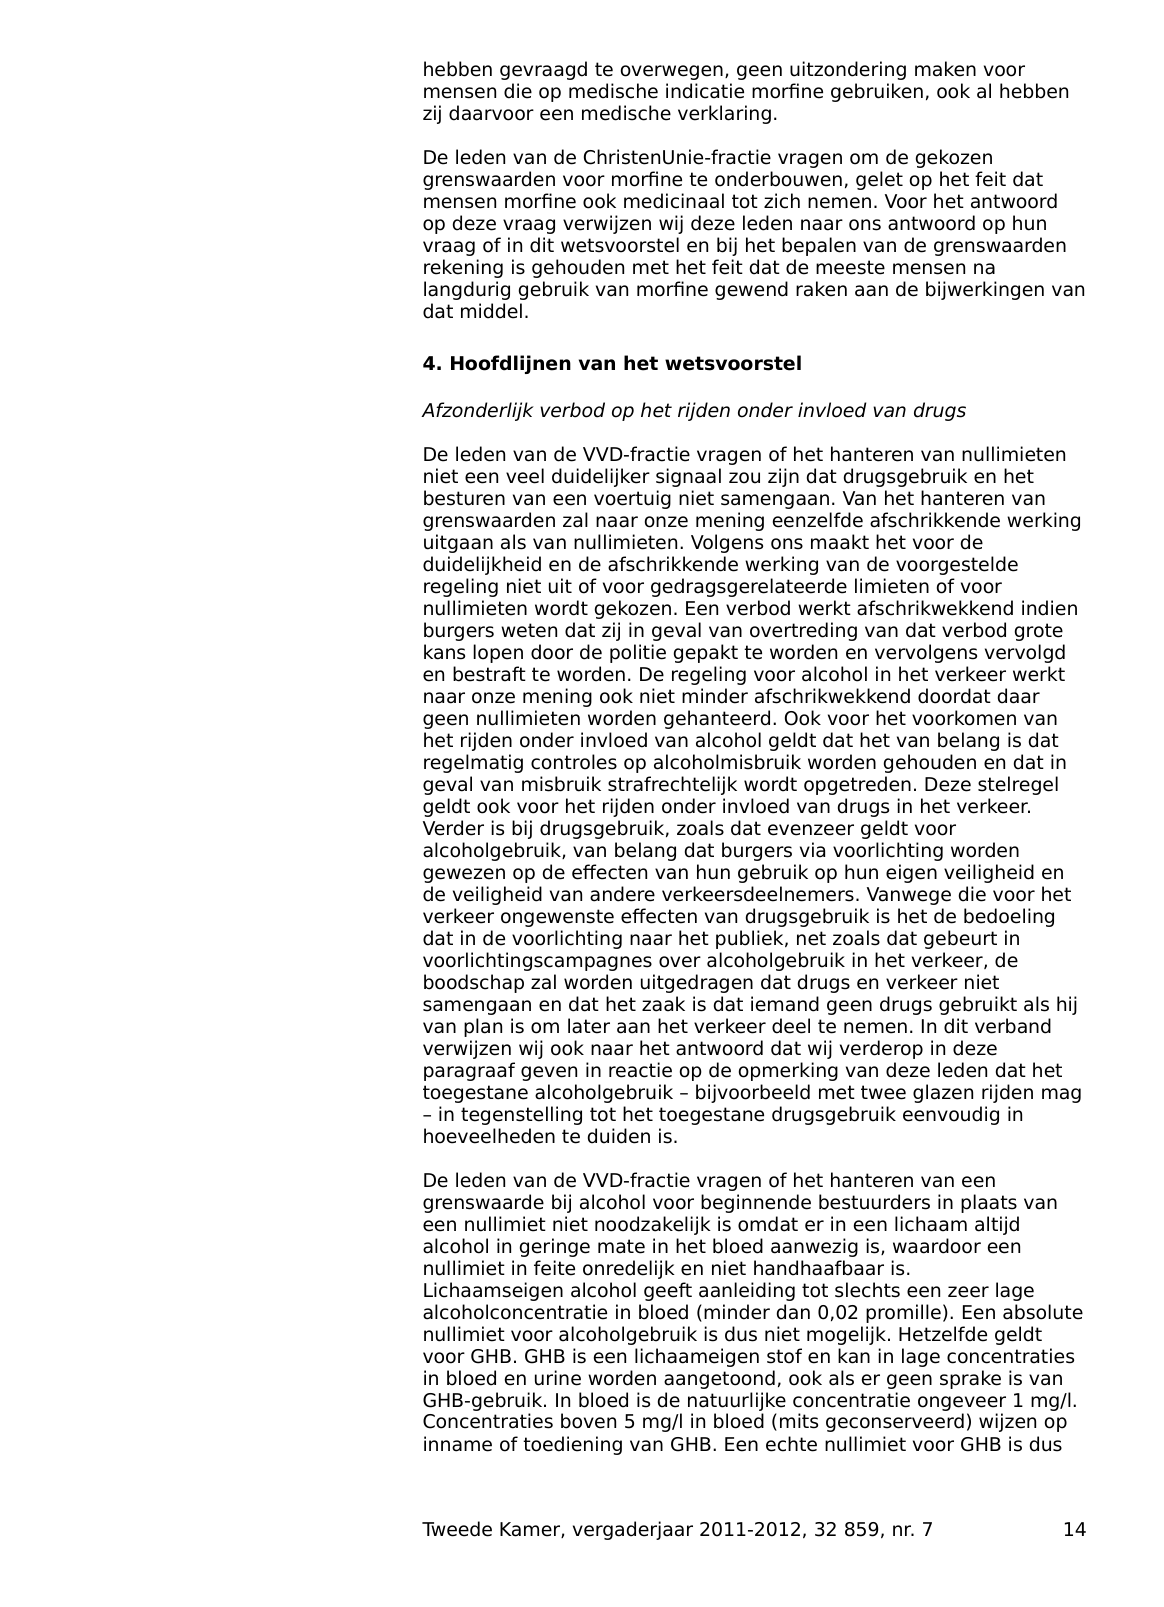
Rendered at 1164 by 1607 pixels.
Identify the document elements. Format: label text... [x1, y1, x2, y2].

text hebben gevraagd te overwegen, geen uitzondering maken voor mensen die op medische indicatie morfine gebruiken, ook al hebben zij daarvoor een medische verklaring. [422, 59, 1087, 125]
subtitle Afzonderlijk verbod op het rijden onder invloed van drugs [422, 400, 1087, 422]
text De leden van de ChristenUnie-fractie vragen om de gekozen grenswaarden voor morfine te onderbouwen, gelet op het feit dat mensen morfine ook medicinaal tot zich nemen. Voor het antwoord op deze vraag verwijzen wij deze leden naar ons antwoord op hun vraag of in dit wetsvoorstel en bij het bepalen van de grenswaarden rekening is gehouden met het feit dat de meeste mensen na langdurig gebruik van morfine gewend raken aan de bijwerkingen van dat middel. [422, 147, 1087, 323]
subtitle 4. Hoofdlijnen van het wetsvoorstel [422, 353, 1087, 375]
text De leden van de VVD-fractie vragen of het hanteren van nullimieten niet een veel duidelijker signaal zou zijn dat drugsgebruik en het besturen van een voertuig niet samengaan. Van het hanteren van grenswaarden zal naar onze mening eenzelfde afschrikkende werking uitgaan als van nullimieten. Volgens ons maakt het voor de duidelijkheid en de afschrikkende werking van de voorgestelde regeling niet uit of voor gedragsgerelateerde limieten of voor nullimieten wordt gekozen. Een verbod werkt afschrikwekkend indien burgers weten dat zij in geval van overtreding van dat verbod grote kans lopen door de politie gepakt te worden en vervolgens vervolgd en bestraft te worden. De regeling voor alcohol in het verkeer werkt naar onze mening ook niet minder afschrikwekkend doordat daar geen nullimieten worden gehanteerd. Ook voor het voorkomen van het rijden onder invloed van alcohol geldt dat het van belang is dat regelmatig controles op alcoholmisbruik worden gehouden en dat in geval van misbruik strafrechtelijk wordt opgetreden. Deze stelregel geldt ook voor het rijden onder invloed van drugs in het verkeer. Verder is bij drugsgebruik, zoals dat evenzeer geldt voor alcoholgebruik, van belang dat burgers via voorlichting worden gewezen op de effecten van hun gebruik op hun eigen veiligheid en de veiligheid van andere verkeersdeelnemers. Vanwege die voor het verkeer ongewenste effecten van drugsgebruik is het de bedoeling dat in de voorlichting naar het publiek, net zoals dat gebeurt in voorlichtingscampagnes over alcoholgebruik in het verkeer, de boodschap zal worden uitgedragen dat drugs en verkeer niet samengaan en dat het zaak is dat iemand geen drugs gebruikt als hij van plan is om later aan het verkeer deel te nemen. In dit verband verwijzen wij ook naar het antwoord dat wij verderop in deze paragraaf geven in reactie op de opmerking van deze leden dat het toegestane alcoholgebruik – bijvoorbeeld met twee glazen rijden mag – in tegenstelling tot het toegestane drugsgebruik eenvoudig in hoeveelheden te duiden is. [422, 444, 1087, 1147]
text Lichaamseigen alcohol geeft aanleiding tot slechts een zeer lage alcoholconcentratie in bloed (minder dan 0,02 promille). Een absolute nullimiet voor alcoholgebruik is dus niet mogelijk. Hetzelfde geldt voor GHB. GHB is een lichaameigen stof en kan in lage concentraties in bloed en urine worden aangetoond, ook als er geen sprake is van GHB-gebruik. In bloed is de natuurlijke concentratie ongeveer 1 mg/l. Concentraties boven 5 mg/l in bloed (mits geconserveerd) wijzen op inname of toediening van GHB. Een echte nullimiet voor GHB is dus [422, 1279, 1087, 1455]
text De leden van de VVD-fractie vragen of het hanteren van een grenswaarde bij alcohol voor beginnende bestuurders in plaats van een nullimiet niet noodzakelijk is omdat er in een lichaam altijd alcohol in geringe mate in het bloed aanwezig is, waardoor een nullimiet in feite onredelijk en niet handhaafbaar is. [422, 1170, 1087, 1279]
